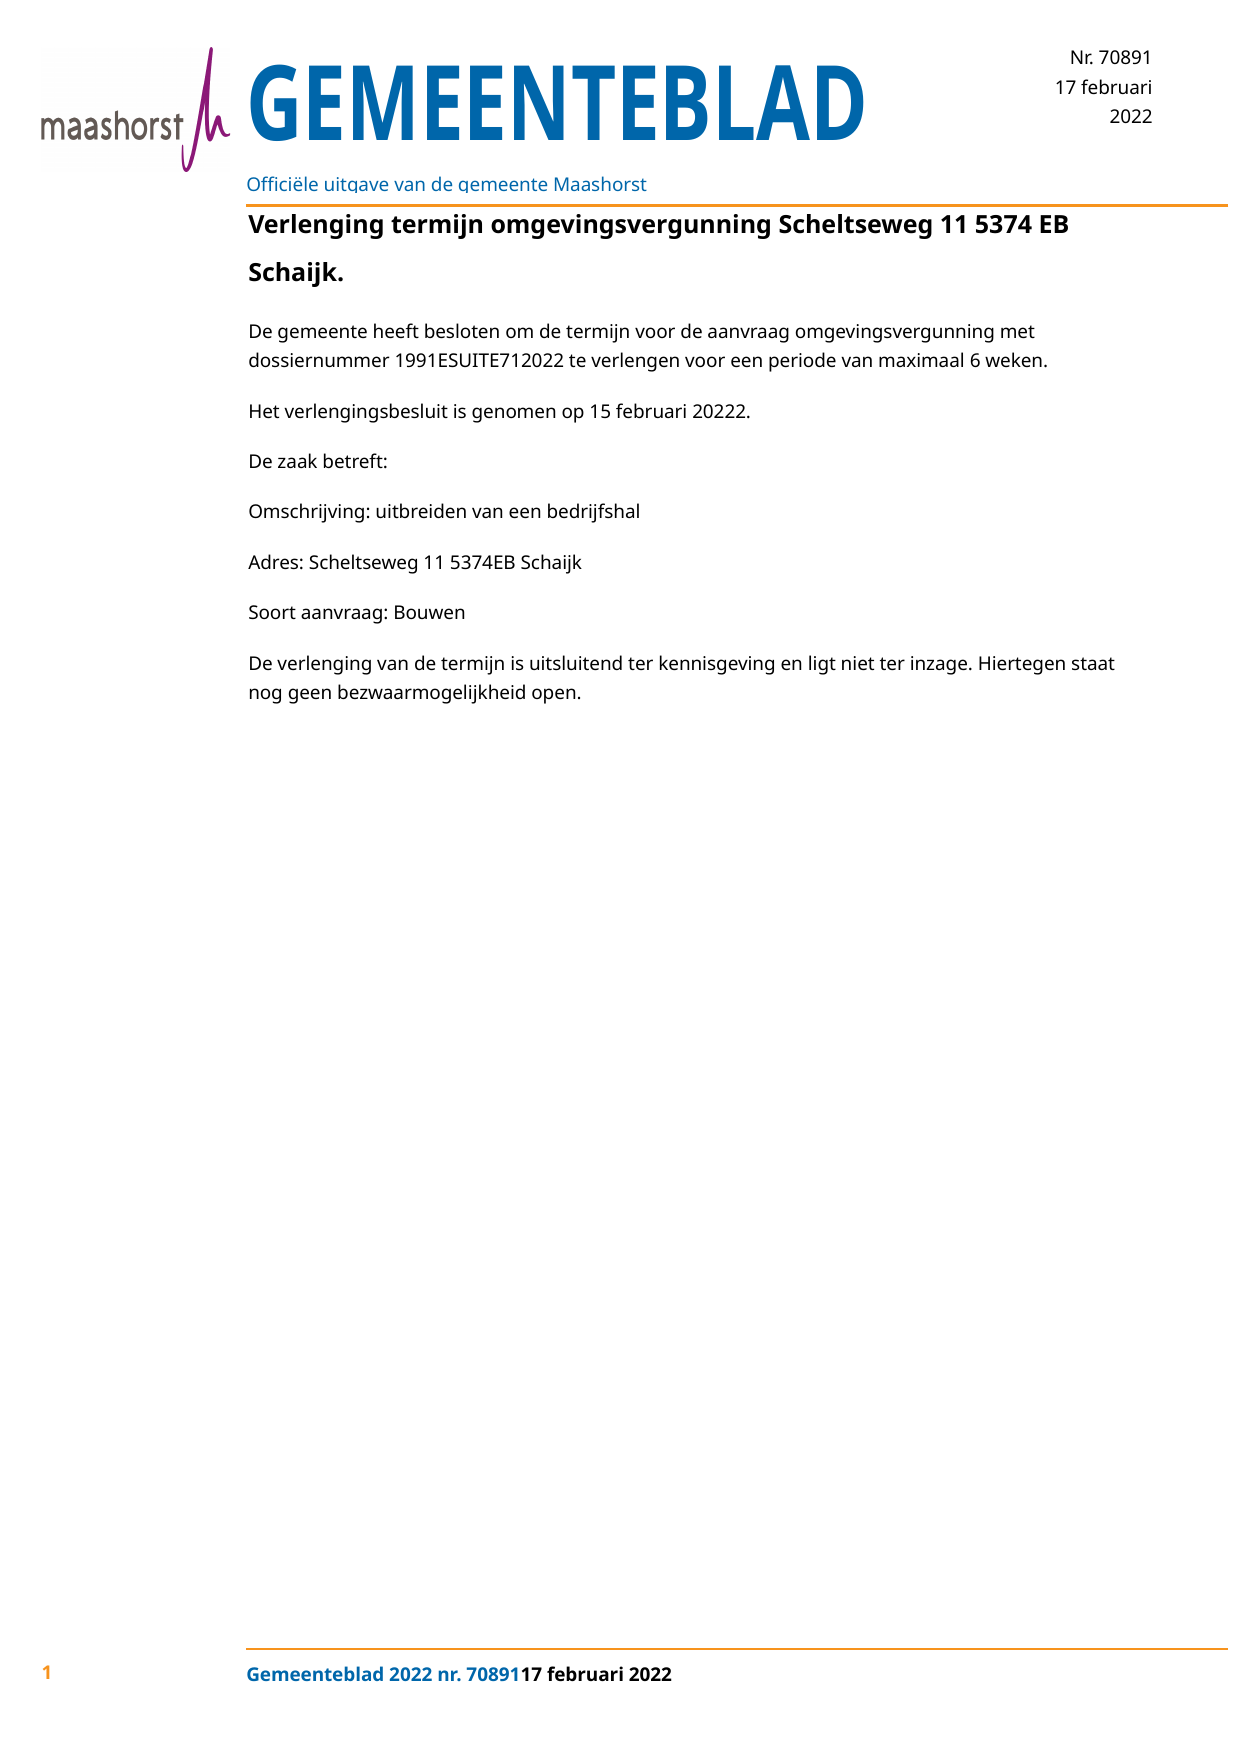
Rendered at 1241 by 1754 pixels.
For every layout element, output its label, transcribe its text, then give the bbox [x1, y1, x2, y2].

text Verlenging termijn omgevingsvergunning Scheltseweg 11 5374 EB Schaijk. [248, 207, 1152, 288]
text Adres: Scheltseweg 11 5374EB Schaijk [248, 549, 1152, 575]
text Het verlengingsbesluit is genomen op 15 februari 20222. [248, 398, 1152, 424]
text De zaak betreft: [248, 448, 1152, 474]
text Soort aanvraag: Bouwen [248, 599, 1152, 625]
picture [41, 47, 231, 172]
text Omschrijving: uitbreiden van een bedrijfshal [248, 499, 1152, 524]
text De verlenging van de termijn is uitsluitend ter kennisgeving en ligt niet ter inzage. Hiertegen staat nog geen bezwaarmogelijkheid open. [248, 650, 1152, 705]
text De gemeente heeft besloten om de termijn voor de aanvraag omgevingsvergunning met dossiernummer 1991ESUITE712022 te verlengen voor een periode van maximaal 6 weken. [248, 318, 1152, 373]
